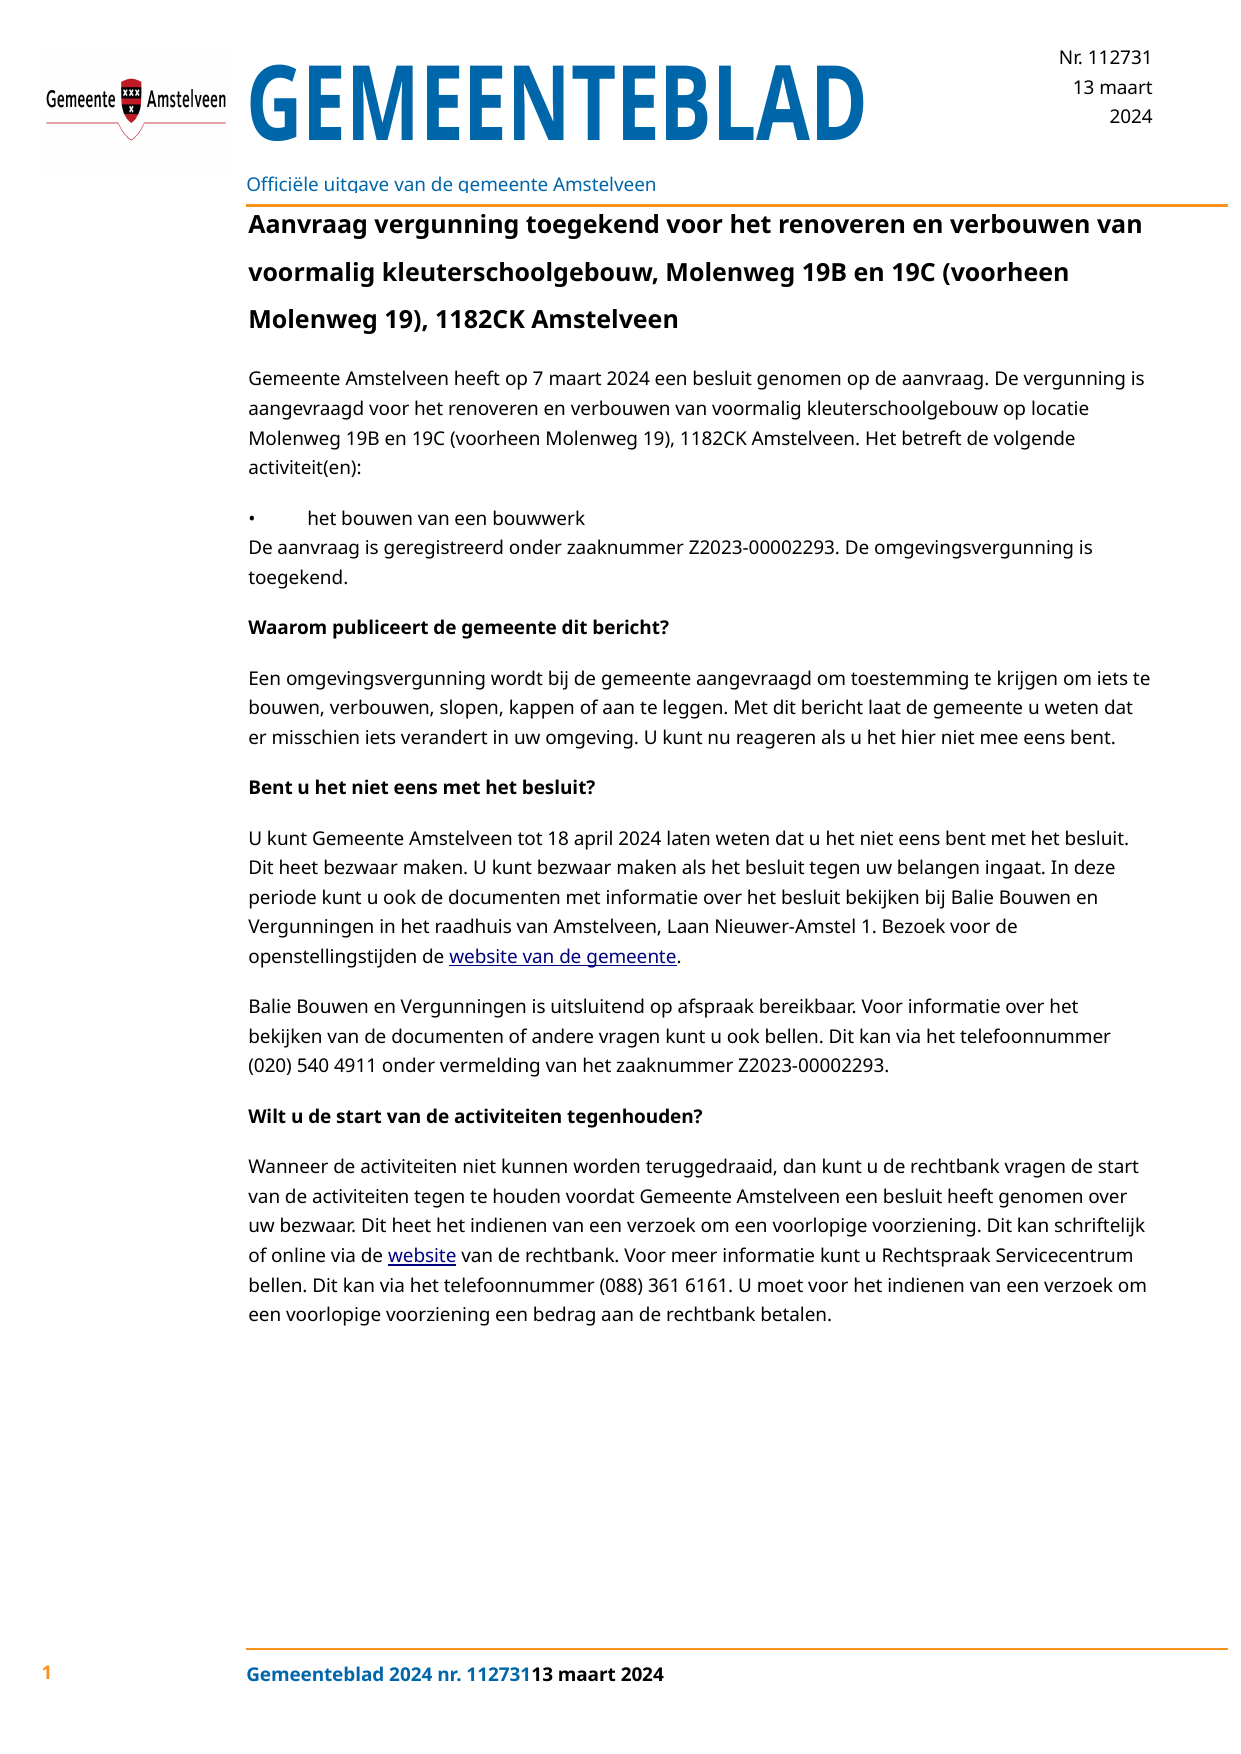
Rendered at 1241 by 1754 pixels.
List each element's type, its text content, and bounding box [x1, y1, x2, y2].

picture [41, 47, 231, 172]
text Aanvraag vergunning toegekend voor het renoveren en verbouwen van voormalig kleuterschoolgebouw, Molenweg 19B en 19C (voorheen Molenweg 19), 1182CK Amstelveen [248, 207, 1152, 336]
text Balie Bouwen en Vergunningen is uitsluitend op afspraak bereikbaar. Voor informatie over het bekijken van de documenten of andere vragen kunt u ook bellen. Dit kan via het telefoonnummer (020) 540 4911 onder vermelding van het zaaknummer Z2023-00002293. [248, 993, 1152, 1078]
text Waarom publiceert de gemeente dit bericht? [248, 614, 1152, 640]
text Bent u het niet eens met het besluit? [248, 774, 1152, 800]
text De aanvraag is geregistreerd onder zaaknummer Z2023-00002293. De omgevingsvergunning is toegekend. [248, 534, 1152, 589]
text Wanneer de activiteiten niet kunnen worden teruggedraaid, dan kunt u de rechtbank vragen de start van de activiteiten tegen te houden voordat Gemeente Amstelveen een besluit heeft genomen over uw bezwaar. Dit heet het indienen van een verzoek om een voorlopige voorziening. Dit kan schriftelijk of online via de website van de rechtbank. Voor meer informatie kunt u Rechtspraak Servicecentrum bellen. Dit kan via het telefoonnummer (088) 361 6161. U moet voor het indienen van een verzoek om een voorlopige voorziening een bedrag aan de rechtbank betalen. [248, 1153, 1152, 1327]
text Een omgevingsvergunning wordt bij de gemeente aangevraagd om toestemming te krijgen om iets te bouwen, verbouwen, slopen, kappen of aan te leggen. Met dit bericht laat de gemeente u weten dat er misschien iets verandert in uw omgeving. U kunt nu reageren als u het hier niet mee eens bent. [248, 665, 1152, 749]
list het bouwen van een bouwwerk [248, 505, 1152, 530]
text U kunt Gemeente Amstelveen tot 18 april 2024 laten weten dat u het niet eens bent met het besluit. Dit heet bezwaar maken. U kunt bezwaar maken als het besluit tegen uw belangen ingaat. In deze periode kunt u ook de documenten met informatie over het besluit bekijken bij Balie Bouwen en Vergunningen in het raadhuis van Amstelveen, Laan Nieuwer-Amstel 1. Bezoek voor de openstellingstijden de website van de gemeente. [248, 825, 1152, 969]
text Wilt u de start van de activiteiten tegenhouden? [248, 1103, 1152, 1129]
text Gemeente Amstelveen heeft op 7 maart 2024 een besluit genomen op de aanvraag. De vergunning is aangevraagd voor het renoveren en verbouwen van voormalig kleuterschoolgebouw op locatie Molenweg 19B en 19C (voorheen Molenweg 19), 1182CK Amstelveen. Het betreft de volgende activiteit(en): [248, 366, 1152, 480]
